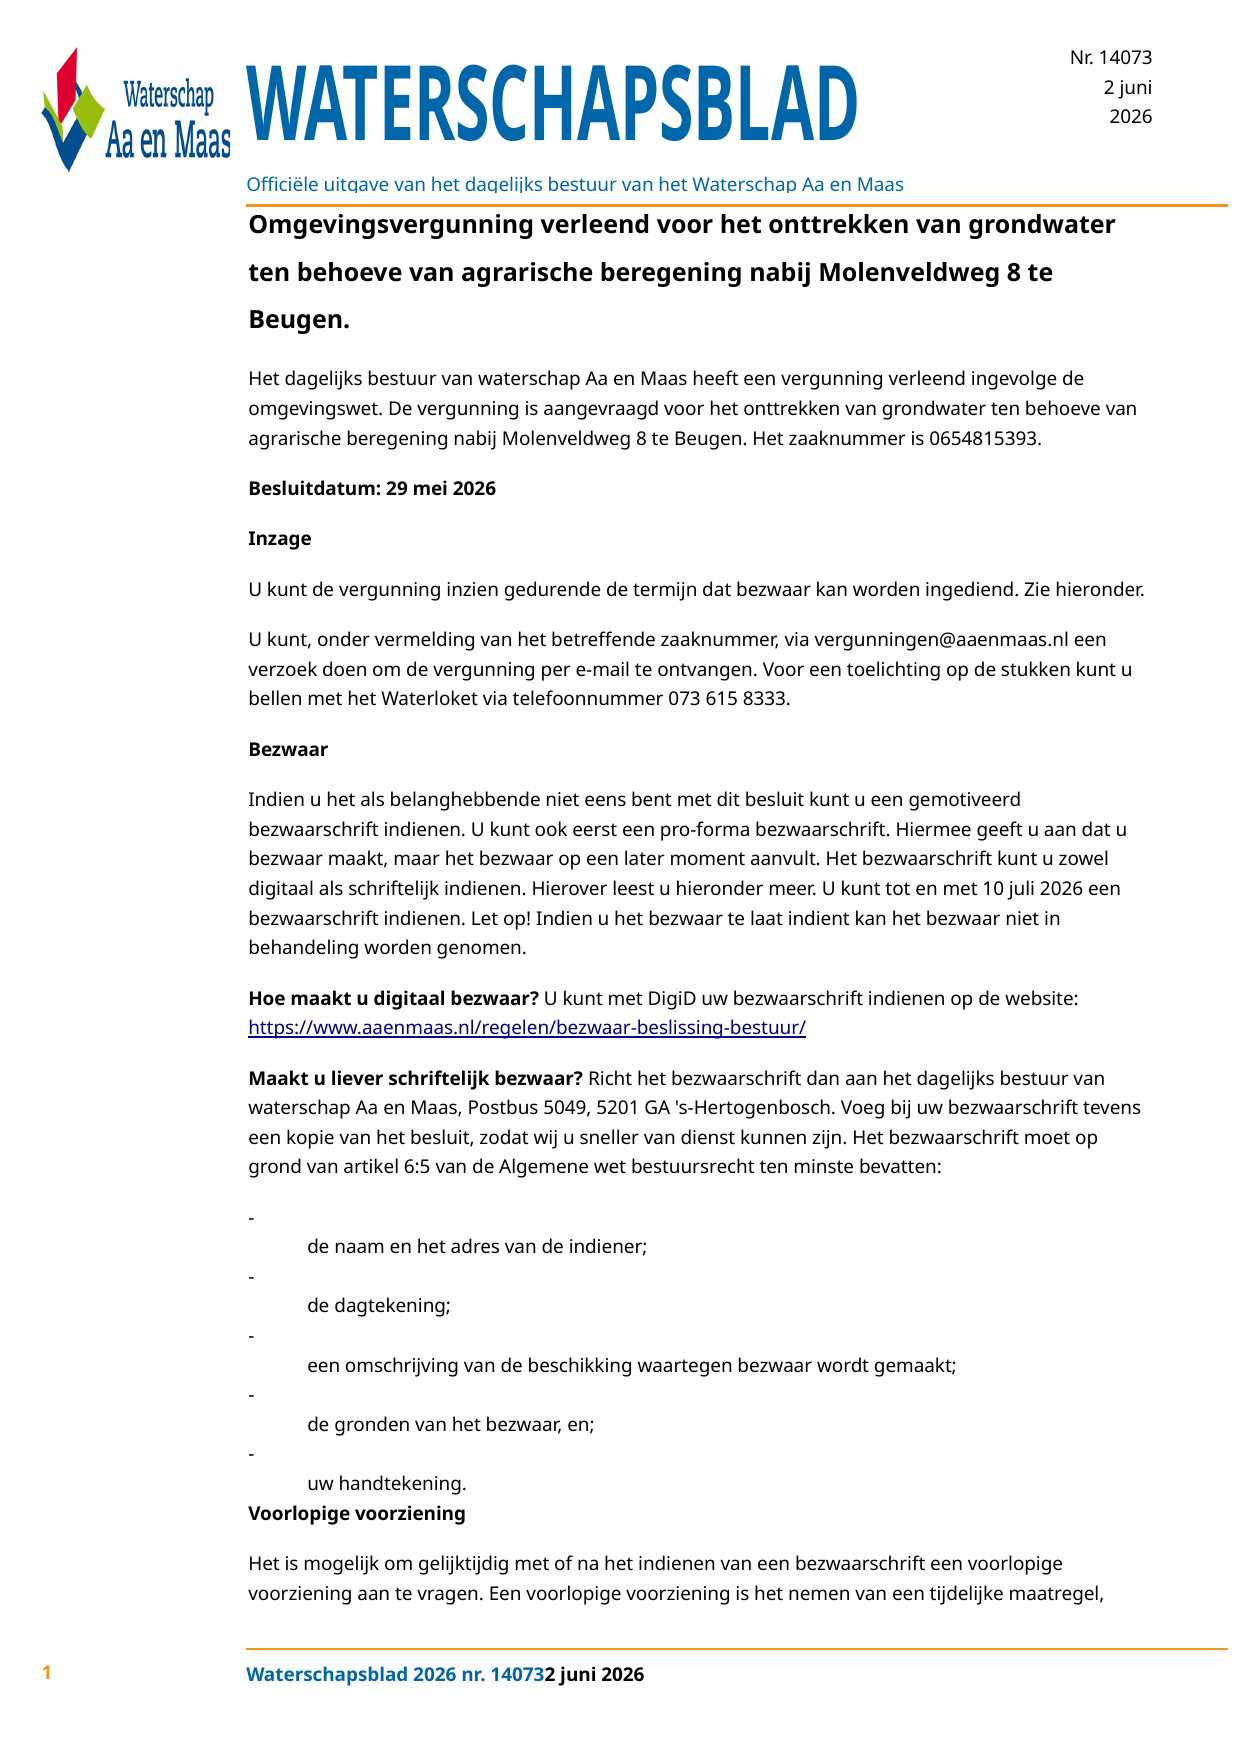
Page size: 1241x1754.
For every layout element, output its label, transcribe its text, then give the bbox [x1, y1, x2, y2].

text Besluitdatum: 29 mei 2026 [248, 475, 1152, 501]
text U kunt de vergunning inzien gedurende de termijn dat bezwaar kan worden ingediend. Zie hieronder. [248, 576, 1152, 602]
text Voorlopige voorziening [248, 1500, 1152, 1525]
text Hoe maakt u digitaal bezwaar? U kunt met DigiD uw bezwaarschrift indienen op de website: https://www.aaenmaas.nl/regelen/bezwaar-beslissing-bestuur/ [248, 985, 1152, 1040]
text Het dagelijks bestuur van waterschap Aa en Maas heeft een vergunning verleend ingevolge de omgevingswet. De vergunning is aangevraagd voor het onttrekken van grondwater ten behoeve van agrarische beregening nabij Molenveldweg 8 te Beugen. Het zaaknummer is 0654815393. [248, 366, 1152, 450]
text Bezwaar [248, 736, 1152, 762]
list de naam en het adres van de indiener; [248, 1233, 1152, 1259]
list uw handtekening. [248, 1470, 1152, 1496]
text Omgevingsvergunning verleend voor het onttrekken van grondwater ten behoeve van agrarische beregening nabij Molenveldweg 8 te Beugen. [248, 207, 1152, 336]
text Het is mogelijk om gelijktijdig met of na het indienen van een bezwaarschrift een voorlopige voorziening aan te vragen. Een voorlopige voorziening is het nemen van een tijdelijke maatregel, [248, 1550, 1152, 1605]
text Indien u het als belanghebbende niet eens bent met dit besluit kunt u een gemotiveerd bezwaarschrift indienen. U kunt ook eerst een pro-forma bezwaarschrift. Hiermee geeft u aan dat u bezwaar maakt, maar het bezwaar op een later moment aanvult. Het bezwaarschrift kunt u zowel digitaal als schriftelijk indienen. Hierover leest u hieronder meer. U kunt tot en met 10 juli 2026 een bezwaarschrift indienen. Let op! Indien u het bezwaar te laat indient kan het bezwaar niet in behandeling worden genomen. [248, 786, 1152, 960]
picture [41, 47, 231, 172]
list een omschrijving van de beschikking waartegen bezwaar wordt gemaakt; [248, 1352, 1152, 1377]
list de dagtekening; [248, 1293, 1152, 1318]
text U kunt, onder vermelding van het betreffende zaaknummer, via vergunningen@aaenmaas.nl een verzoek doen om de vergunning per e-mail te ontvangen. Voor een toelichting op de stukken kunt u bellen met het Waterloket via telefoonnummer 073 615 8333. [248, 626, 1152, 711]
list de gronden van het bezwaar, en; [248, 1411, 1152, 1437]
text Maakt u liever schriftelijk bezwaar? Richt het bezwaarschrift dan aan het dagelijks bestuur van waterschap Aa en Maas, Postbus 5049, 5201 GA 's-Hertogenbosch. Voeg bij uw bezwaarschrift tevens een kopie van het besluit, zodat wij u sneller van dienst kunnen zijn. Het bezwaarschrift moet op grond van artikel 6:5 van de Algemene wet bestuursrecht ten minste bevatten: [248, 1065, 1152, 1179]
text Inzage [248, 526, 1152, 551]
